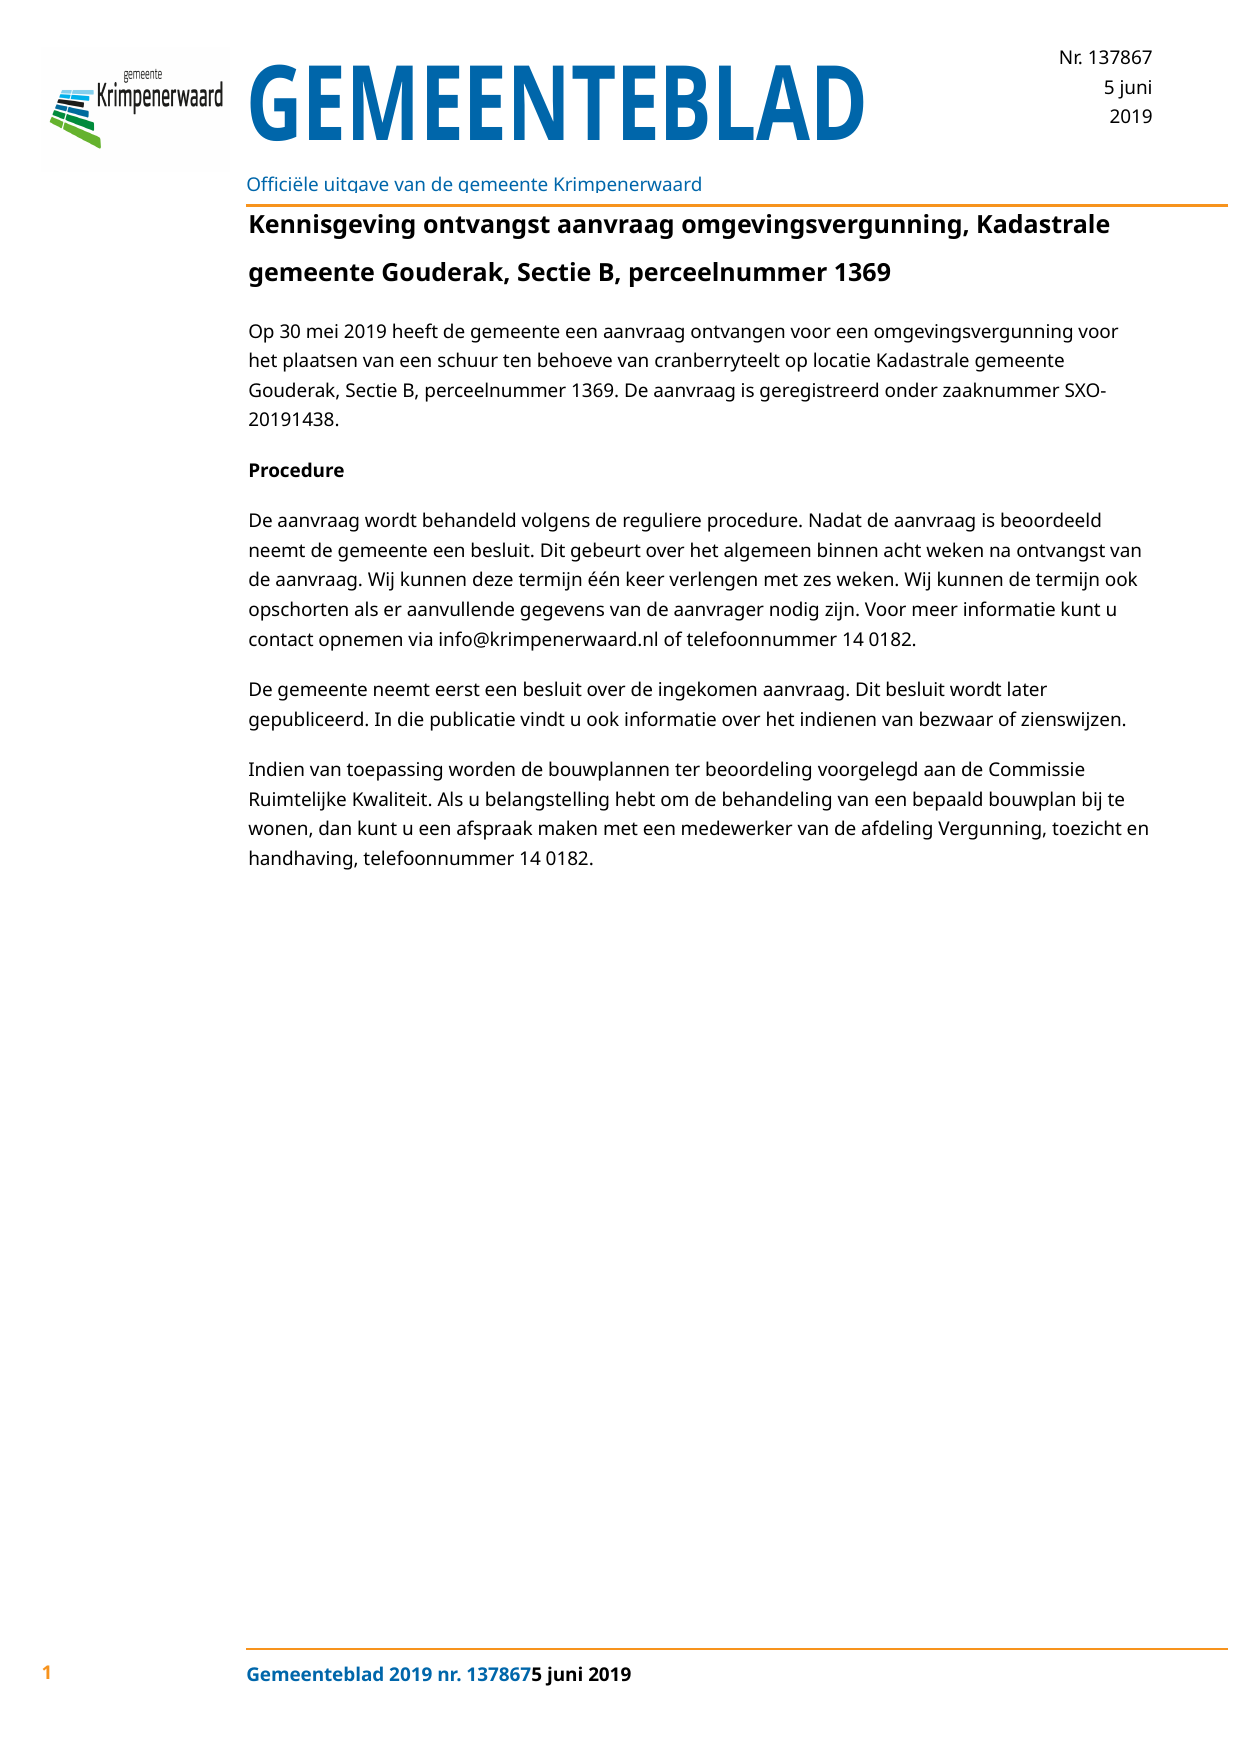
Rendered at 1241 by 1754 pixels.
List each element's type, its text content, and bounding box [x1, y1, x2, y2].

text De aanvraag wordt behandeld volgens de reguliere procedure. Nadat de aanvraag is beoordeeld neemt de gemeente een besluit. Dit gebeurt over het algemeen binnen acht weken na ontvangst van de aanvraag. Wij kunnen deze termijn één keer verlengen met zes weken. Wij kunnen de termijn ook opschorten als er aanvullende gegevens van de aanvrager nodig zijn. Voor meer informatie kunt u contact opnemen via info@krimpenerwaard.nl of telefoonnummer 14 0182. [248, 507, 1152, 652]
picture [41, 47, 231, 172]
text Indien van toepassing worden de bouwplannen ter beoordeling voorgelegd aan de Commissie Ruimtelijke Kwaliteit. Als u belangstelling hebt om de behandeling van een bepaald bouwplan bij te wonen, dan kunt u een afspraak maken met een medewerker van de afdeling Vergunning, toezicht en handhaving, telefoonnummer 14 0182. [248, 756, 1152, 871]
text Procedure [248, 457, 1152, 483]
text Op 30 mei 2019 heeft de gemeente een aanvraag ontvangen voor een omgevingsvergunning voor het plaatsen van een schuur ten behoeve van cranberryteelt op locatie Kadastrale gemeente Gouderak, Sectie B, perceelnummer 1369. De aanvraag is geregistreerd onder zaaknummer SXO-20191438. [248, 318, 1152, 432]
text Kennisgeving ontvangst aanvraag omgevingsvergunning, Kadastrale gemeente Gouderak, Sectie B, perceelnummer 1369 [248, 207, 1152, 288]
text De gemeente neemt eerst een besluit over de ingekomen aanvraag. Dit besluit wordt later gepubliceerd. In die publicatie vindt u ook informatie over het indienen van bezwaar of zienswijzen. [248, 676, 1152, 732]
